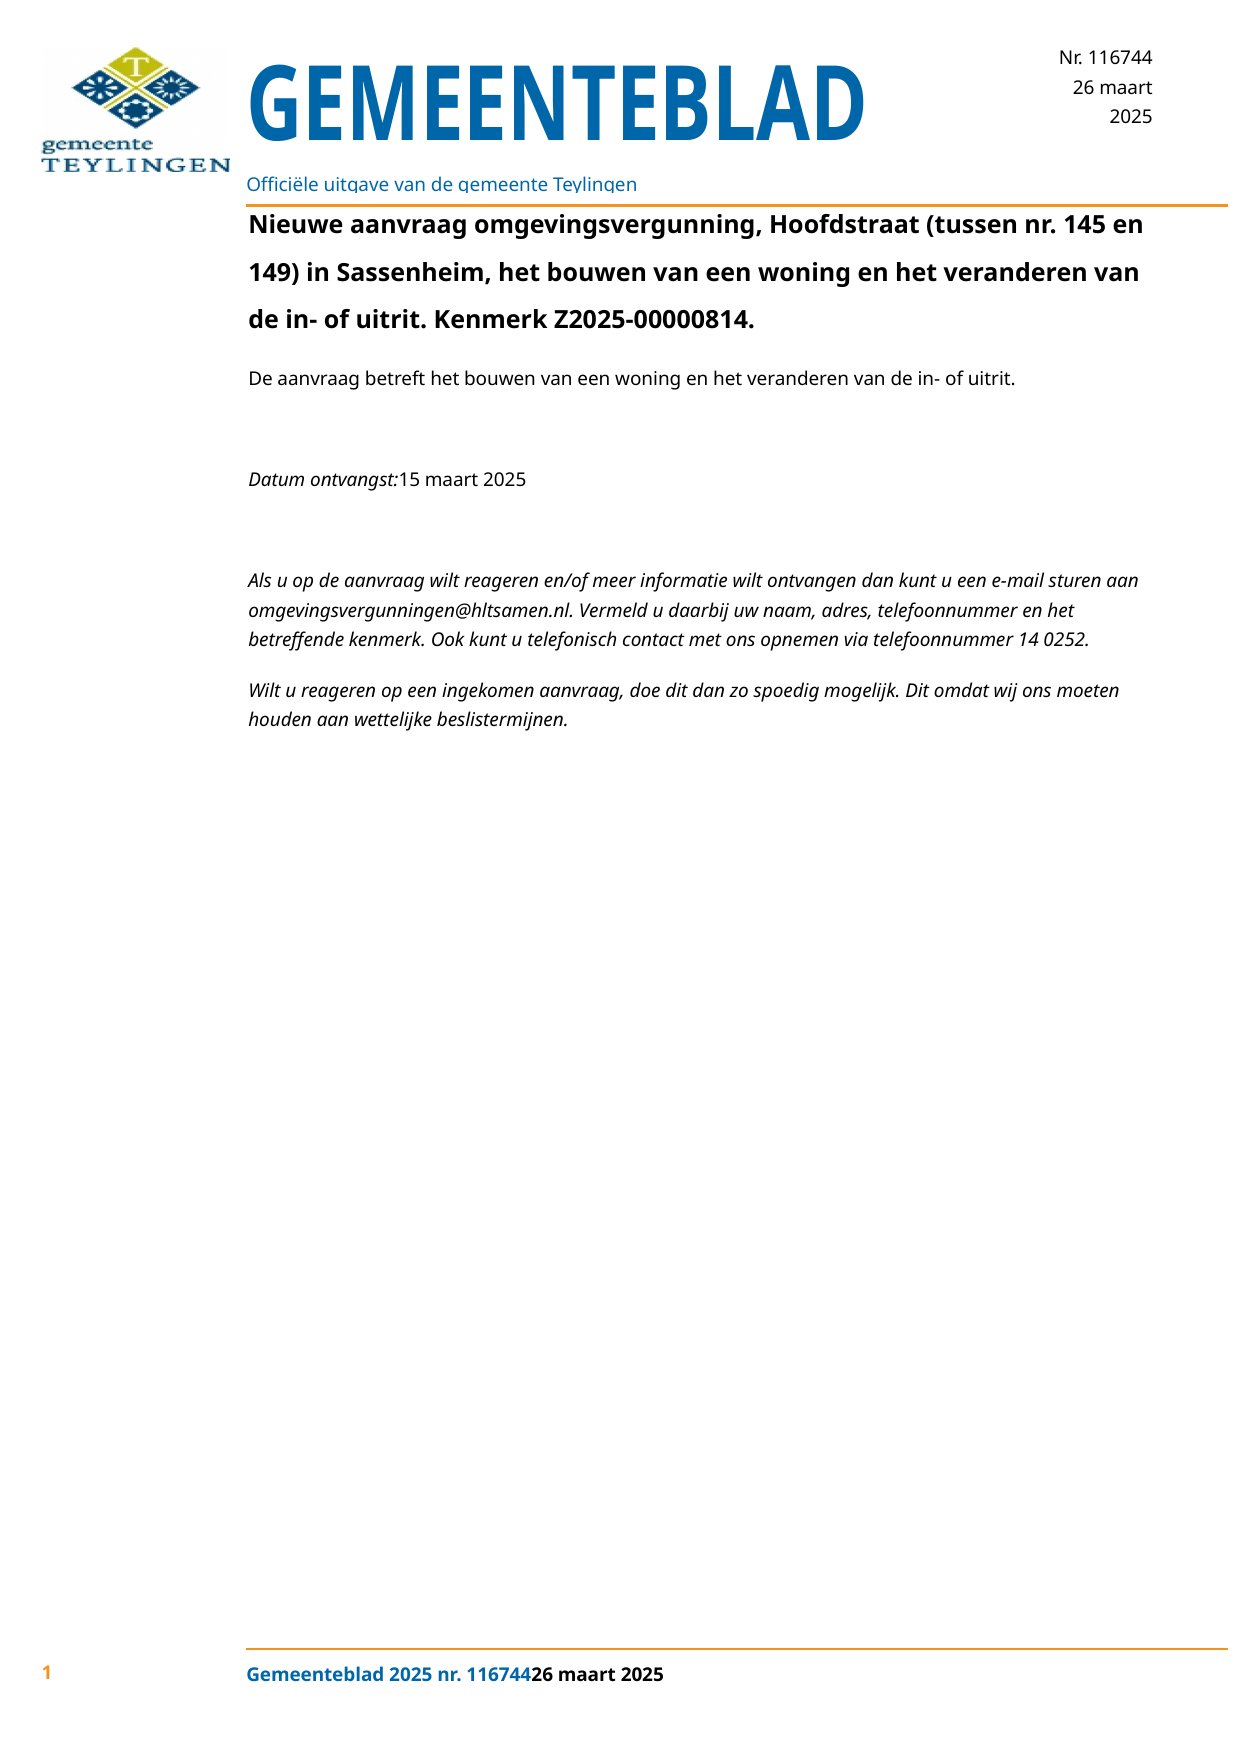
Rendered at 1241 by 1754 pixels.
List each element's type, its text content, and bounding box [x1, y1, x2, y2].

text Als u op de aanvraag wilt reageren en/of meer informatie wilt ontvangen dan kunt u een e-mail sturen aan omgevingsvergunningen@hltsamen.nl. Vermeld u daarbij uw naam, adres, telefoonnummer en het betreffende kenmerk. Ook kunt u telefonisch contact met ons opnemen via telefoonnummer 14 0252. [248, 567, 1152, 652]
text Nieuwe aanvraag omgevingsvergunning, Hoofdstraat (tussen nr. 145 en 149) in Sassenheim, het bouwen van een woning en het veranderen van de in- of uitrit. Kenmerk Z2025-00000814. [248, 207, 1152, 336]
text Wilt u reageren op een ingekomen aanvraag, doe dit dan zo spoedig mogelijk. Dit omdat wij ons moeten houden aan wettelijke beslistermijnen. [248, 677, 1152, 732]
text De aanvraag betreft het bouwen van een woning en het veranderen van de in- of uitrit. [248, 366, 1152, 391]
text Datum ontvangst:15 maart 2025 [248, 466, 1152, 492]
picture [41, 47, 231, 172]
